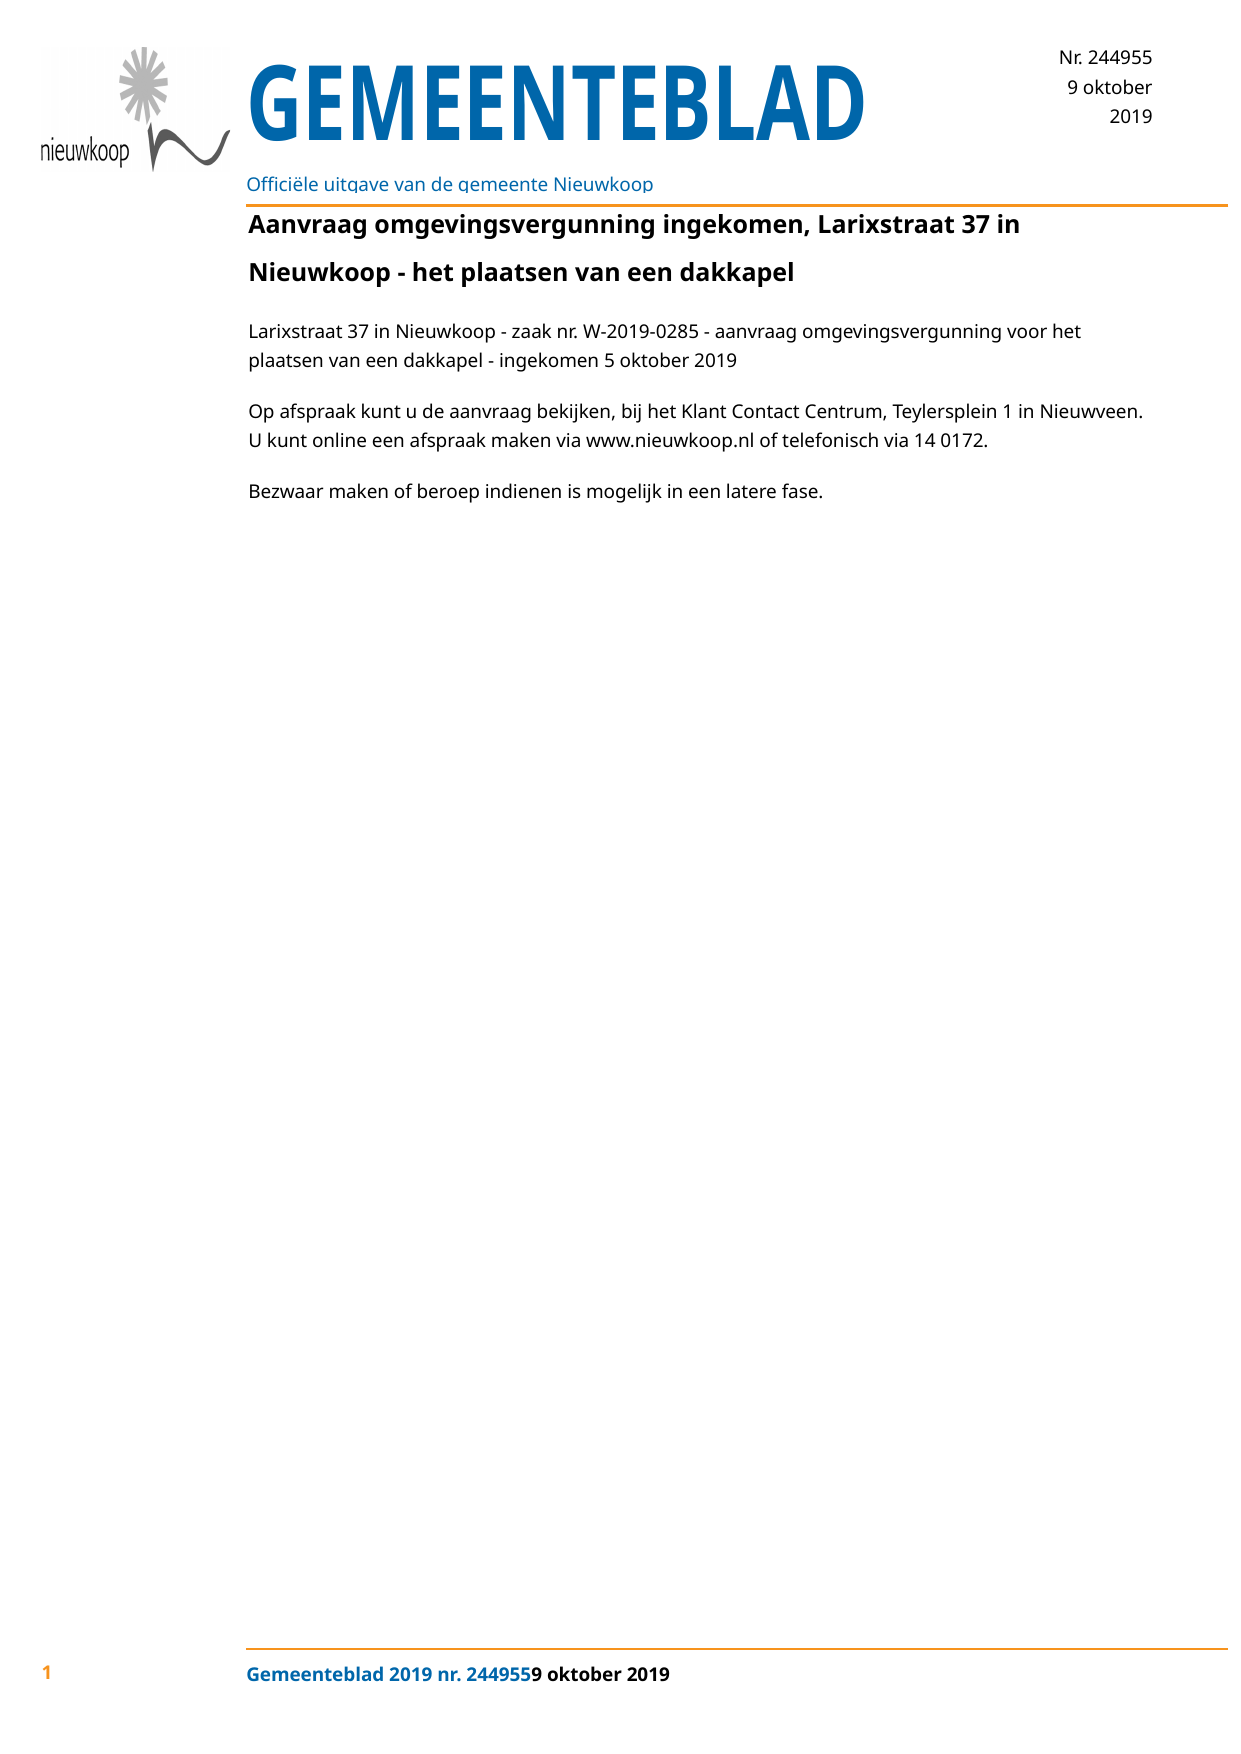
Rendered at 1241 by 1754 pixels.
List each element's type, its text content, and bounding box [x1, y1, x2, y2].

text Aanvraag omgevingsvergunning ingekomen, Larixstraat 37 in Nieuwkoop - het plaatsen van een dakkapel [248, 207, 1152, 288]
picture [41, 47, 231, 172]
text Op afspraak kunt u de aanvraag bekijken, bij het Klant Contact Centrum, Teylersplein 1 in Nieuwveen. U kunt online een afspraak maken via www.nieuwkoop.nl of telefonisch via 14 0172. [248, 398, 1152, 453]
text Bezwaar maken of beroep indienen is mogelijk in een latere fase. [248, 478, 1152, 504]
text Larixstraat 37 in Nieuwkoop - zaak nr. W-2019-0285 - aanvraag omgevingsvergunning voor het plaatsen van een dakkapel - ingekomen 5 oktober 2019 [248, 318, 1152, 373]
